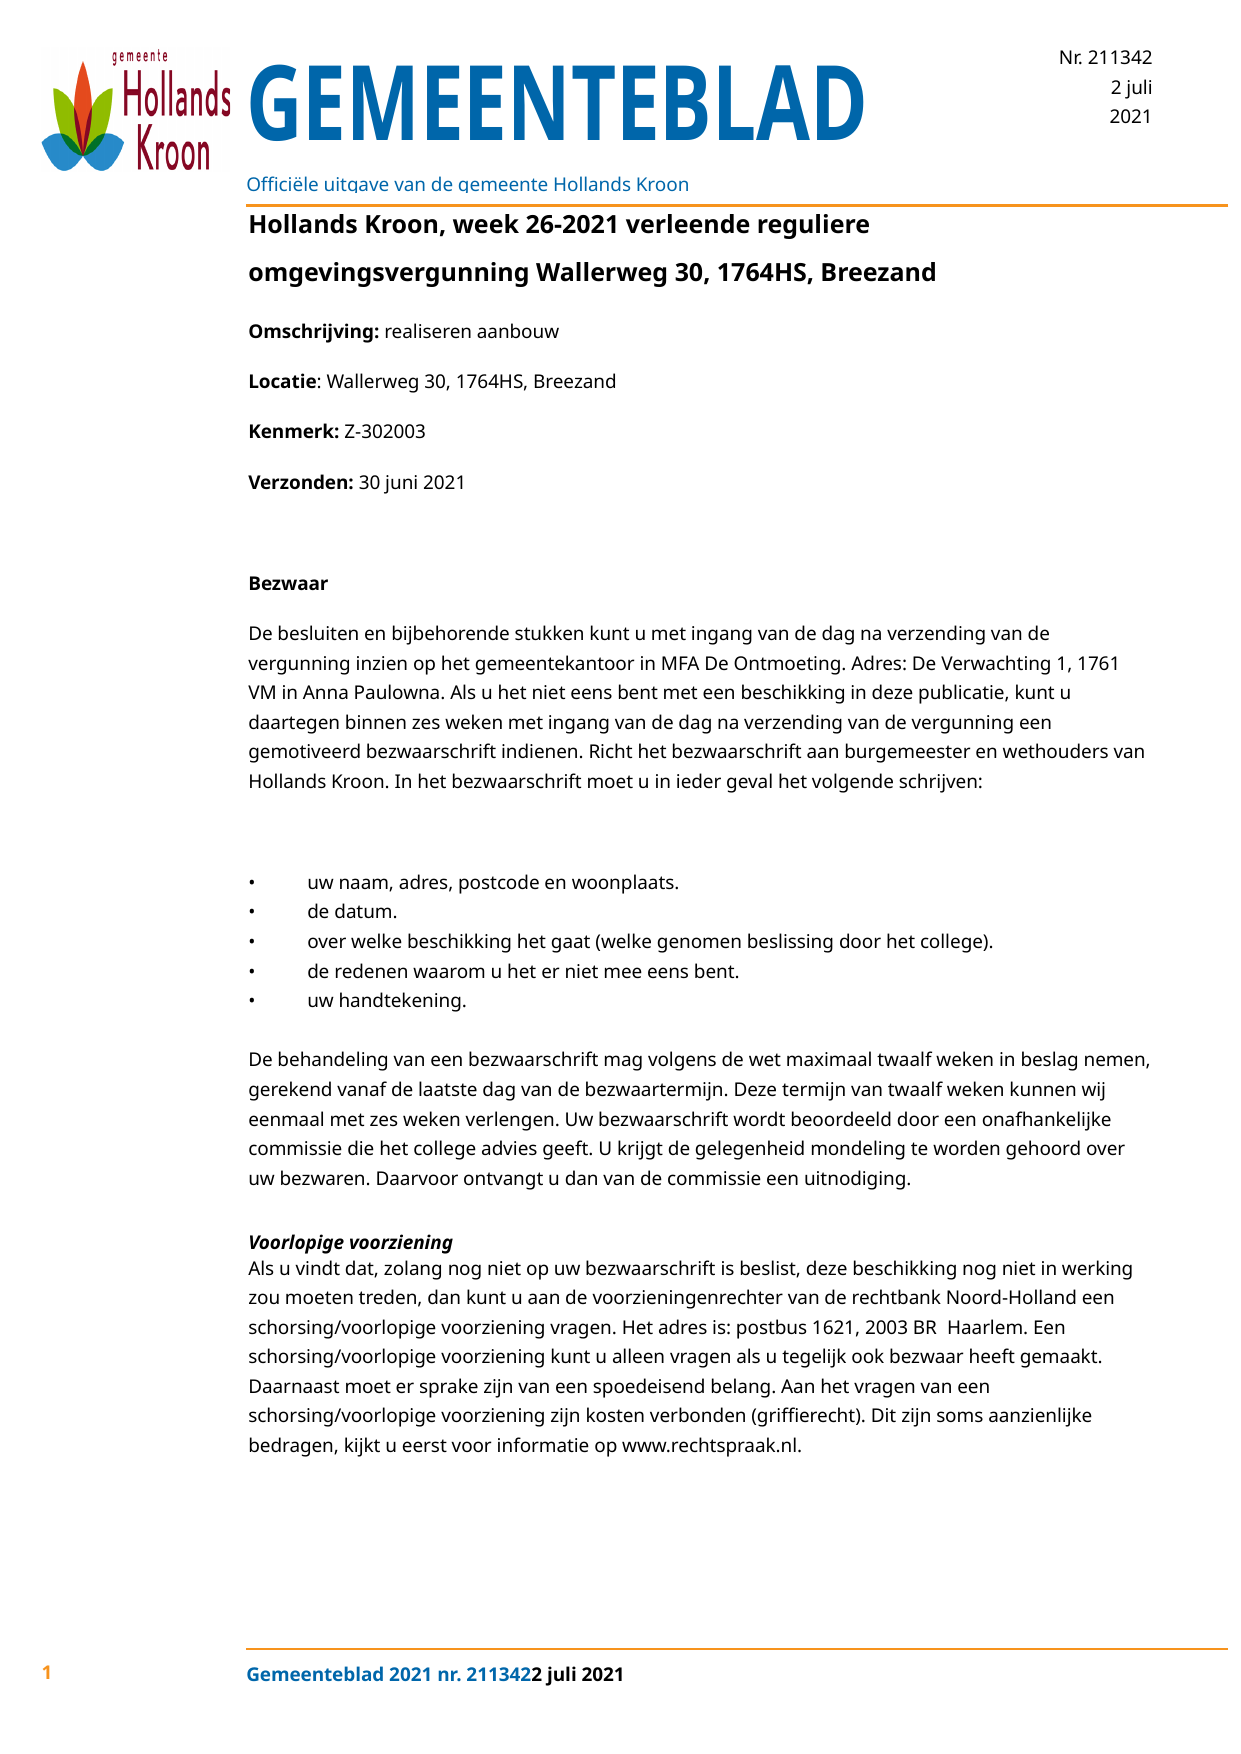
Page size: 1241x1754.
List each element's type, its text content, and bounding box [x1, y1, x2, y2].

text Omschrijving: realiseren aanbouw [248, 318, 1152, 344]
list uw naam, adres, postcode en woonplaats. [248, 869, 1152, 895]
text Bezwaar [248, 570, 1152, 596]
list de datum. [248, 899, 1152, 924]
text De behandeling van een bezwaarschrift mag volgens de wet maximaal twaalf weken in beslag nemen, gerekend vanaf de laatste dag van de bezwaartermijn. Deze termijn van twaalf weken kunnen wij eenmaal met zes weken verlengen. Uw bezwaarschrift wordt beoordeeld door een onafhankelijke commissie die het college advies geeft. U krijgt de gelegenheid mondeling te worden gehoord over uw bezwaren. Daarvoor ontvangt u dan van de commissie een uitnodiging. [248, 1047, 1152, 1191]
text Locatie: Wallerweg 30, 1764HS, Breezand [248, 368, 1152, 394]
text Kenmerk: Z-302003 [248, 419, 1152, 444]
text De besluiten en bijbehorende stukken kunt u met ingang van de dag na verzending van de vergunning inzien op het gemeentekantoor in MFA De Ontmoeting. Adres: De Verwachting 1, 1761 VM in Anna Paulowna. Als u het niet eens bent met een beschikking in deze publicatie, kunt u daartegen binnen zes weken met ingang van de dag na verzending van de vergunning een gemotiveerd bezwaarschrift indienen. Richt het bezwaarschrift aan burgemeester en wethouders van Hollands Kroon. In het bezwaarschrift moet u in ieder geval het volgende schrijven: [248, 620, 1152, 794]
text Verzonden: 30 juni 2021 [248, 469, 1152, 495]
text Hollands Kroon, week 26-2021 verleende reguliere omgevingsvergunning Wallerweg 30, 1764HS, Breezand [248, 207, 1152, 288]
text Als u vindt dat, zolang nog niet op uw bezwaarschrift is beslist, deze beschikking nog niet in werking zou moeten treden, dan kunt u aan de voorzieningenrechter van de rechtbank Noord-Holland een schorsing/voorlopige voorziening vragen. Het adres is: postbus 1621, 2003 BR Haarlem. Een schorsing/voorlopige voorziening kunt u alleen vragen als u tegelijk ook bezwaar heeft gemaakt. Daarnaast moet er sprake zijn van een spoedeisend belang. Aan het vragen van een schorsing/voorlopige voorziening zijn kosten verbonden (griffierecht). Dit zijn soms aanzienlijke bedragen, kijkt u eerst voor informatie op www.rechtspraak.nl. [248, 1255, 1152, 1458]
list uw handtekening. [248, 987, 1152, 1013]
list over welke beschikking het gaat (welke genomen beslissing door het college). [248, 928, 1152, 954]
text Voorlopige voorziening [248, 1229, 1152, 1255]
list de redenen waarom u het er niet mee eens bent. [248, 958, 1152, 984]
picture [41, 47, 231, 172]
